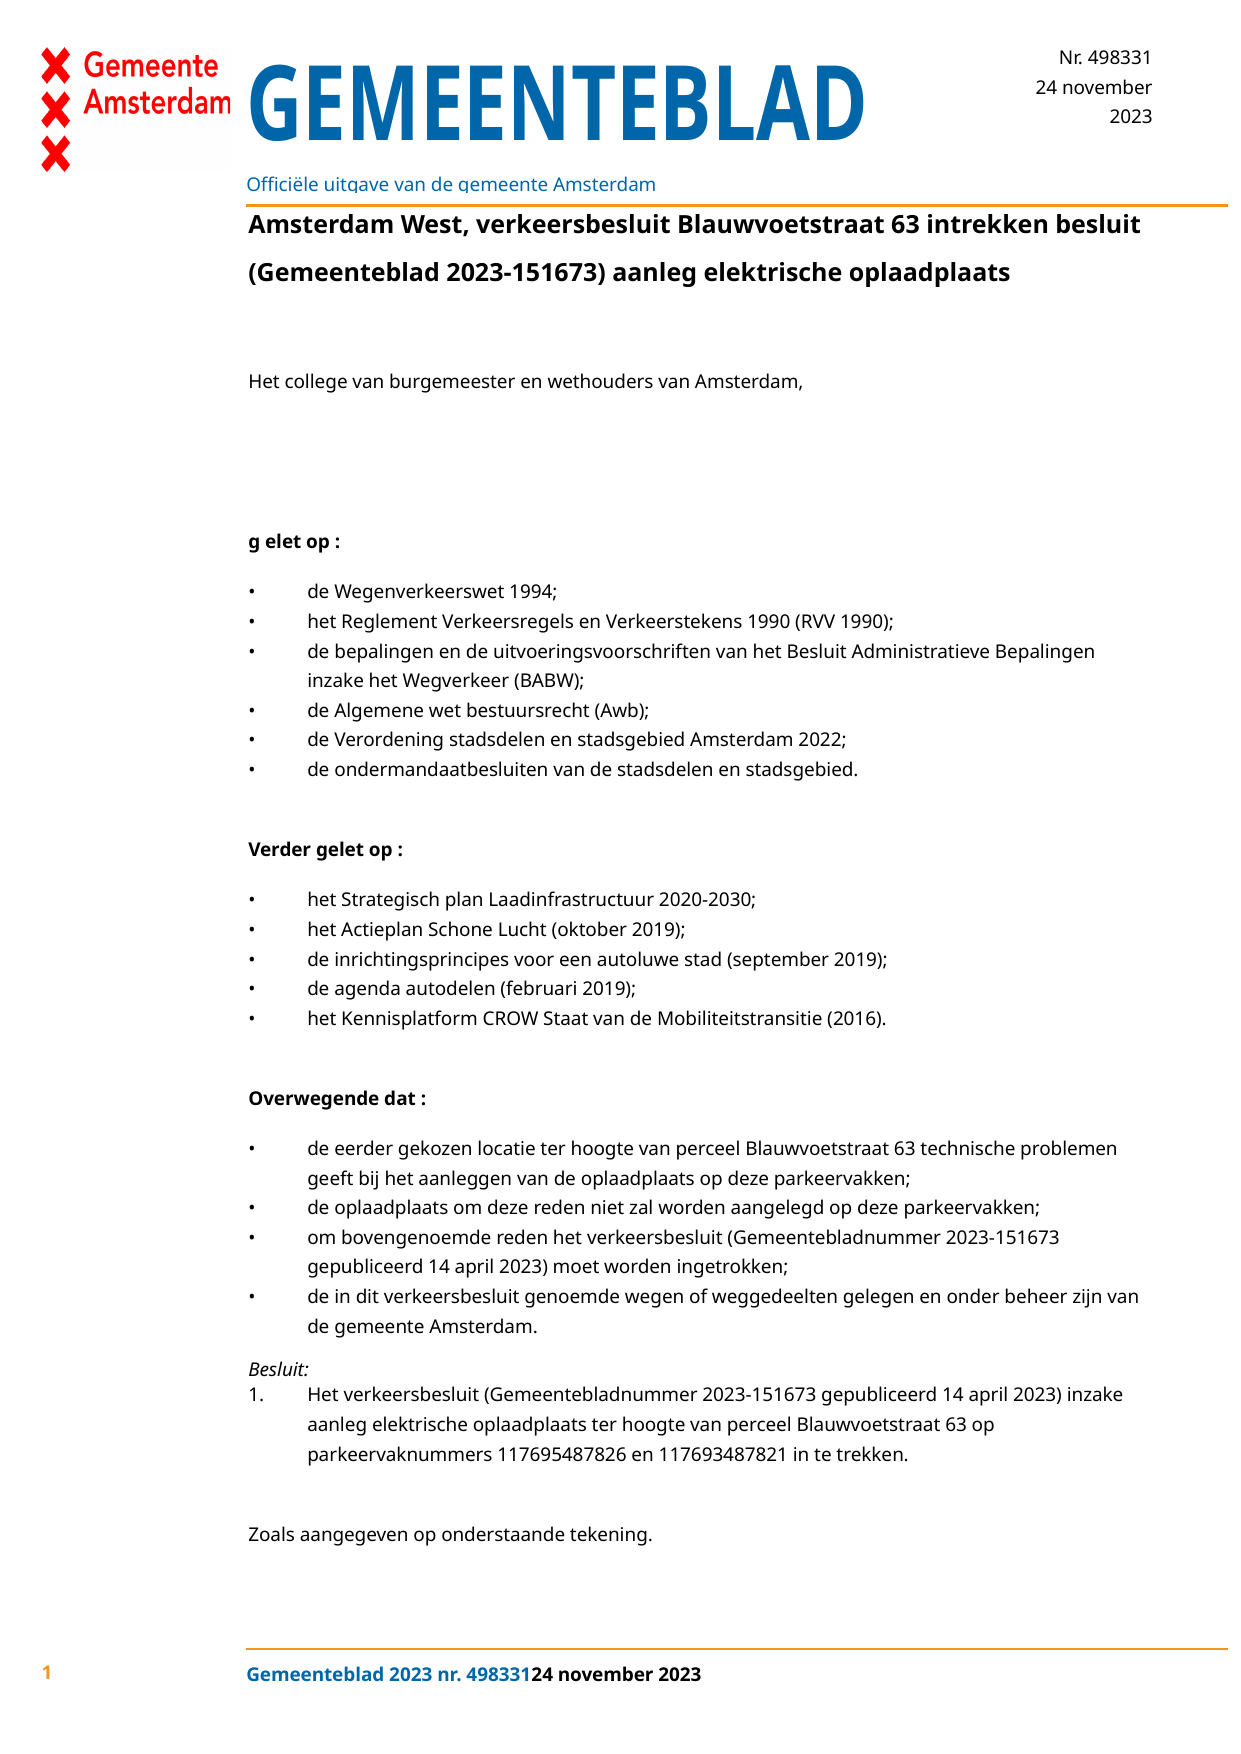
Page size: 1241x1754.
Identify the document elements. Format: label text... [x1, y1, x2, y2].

list de in dit verkeersbesluit genoemde wegen of weggedeelten gelegen en onder beheer zijn van de gemeente Amsterdam. [248, 1283, 1152, 1338]
text Het college van burgemeester en wethouders van Amsterdam, [248, 368, 1152, 394]
list het Actieplan Schone Lucht (oktober 2019); [248, 916, 1152, 942]
list het Strategisch plan Laadinfrastructuur 2020-2030; [248, 887, 1152, 912]
list de Wegenverkeerswet 1994; [248, 579, 1152, 604]
text Besluit: [248, 1356, 1152, 1382]
list de Algemene wet bestuursrecht (Awb); [248, 697, 1152, 723]
text Verder gelet op : [248, 836, 1152, 862]
list het Reglement Verkeersregels en Verkeerstekens 1990 (RVV 1990); [248, 608, 1152, 634]
list Het verkeersbesluit (Gemeentebladnummer 2023-151673 gepubliceerd 14 april 2023) inzake aanleg elektrische oplaadplaats ter hoogte van perceel Blauwvoetstraat 63 op parkeervaknummers 117695487826 en 117693487821 in te trekken. [248, 1382, 1152, 1467]
list de oplaadplaats om deze reden niet zal worden aangelegd op deze parkeervakken; [248, 1194, 1152, 1220]
list de bepalingen en de uitvoeringsvoorschriften van het Besluit Administratieve Bepalingen inzake het Wegverkeer (BABW); [248, 638, 1152, 693]
text Zoals aangegeven op onderstaande tekening. [248, 1521, 1152, 1547]
text Amsterdam West, verkeersbesluit Blauwvoetstraat 63 intrekken besluit (Gemeenteblad 2023-151673) aanleg elektrische oplaadplaats [248, 207, 1152, 288]
list de eerder gekozen locatie ter hoogte van perceel Blauwvoetstraat 63 technische problemen geeft bij het aanleggen van de oplaadplaats op deze parkeervakken; [248, 1135, 1152, 1191]
text Overwegende dat : [248, 1085, 1152, 1111]
list de Verordening stadsdelen en stadsgebied Amsterdam 2022; [248, 727, 1152, 752]
list de inrichtingsprincipes voor een autoluwe stad (september 2019); [248, 946, 1152, 971]
list om bovengenoemde reden het verkeersbesluit (Gemeentebladnummer 2023-151673 gepubliceerd 14 april 2023) moet worden ingetrokken; [248, 1224, 1152, 1279]
picture [41, 47, 231, 172]
list het Kennisplatform CROW Staat van de Mobiliteitstransitie (2016). [248, 1005, 1152, 1031]
list de agenda autodelen (februari 2019); [248, 975, 1152, 1001]
list de ondermandaatbesluiten van de stadsdelen en stadsgebied. [248, 756, 1152, 782]
text g elet op : [248, 528, 1152, 554]
